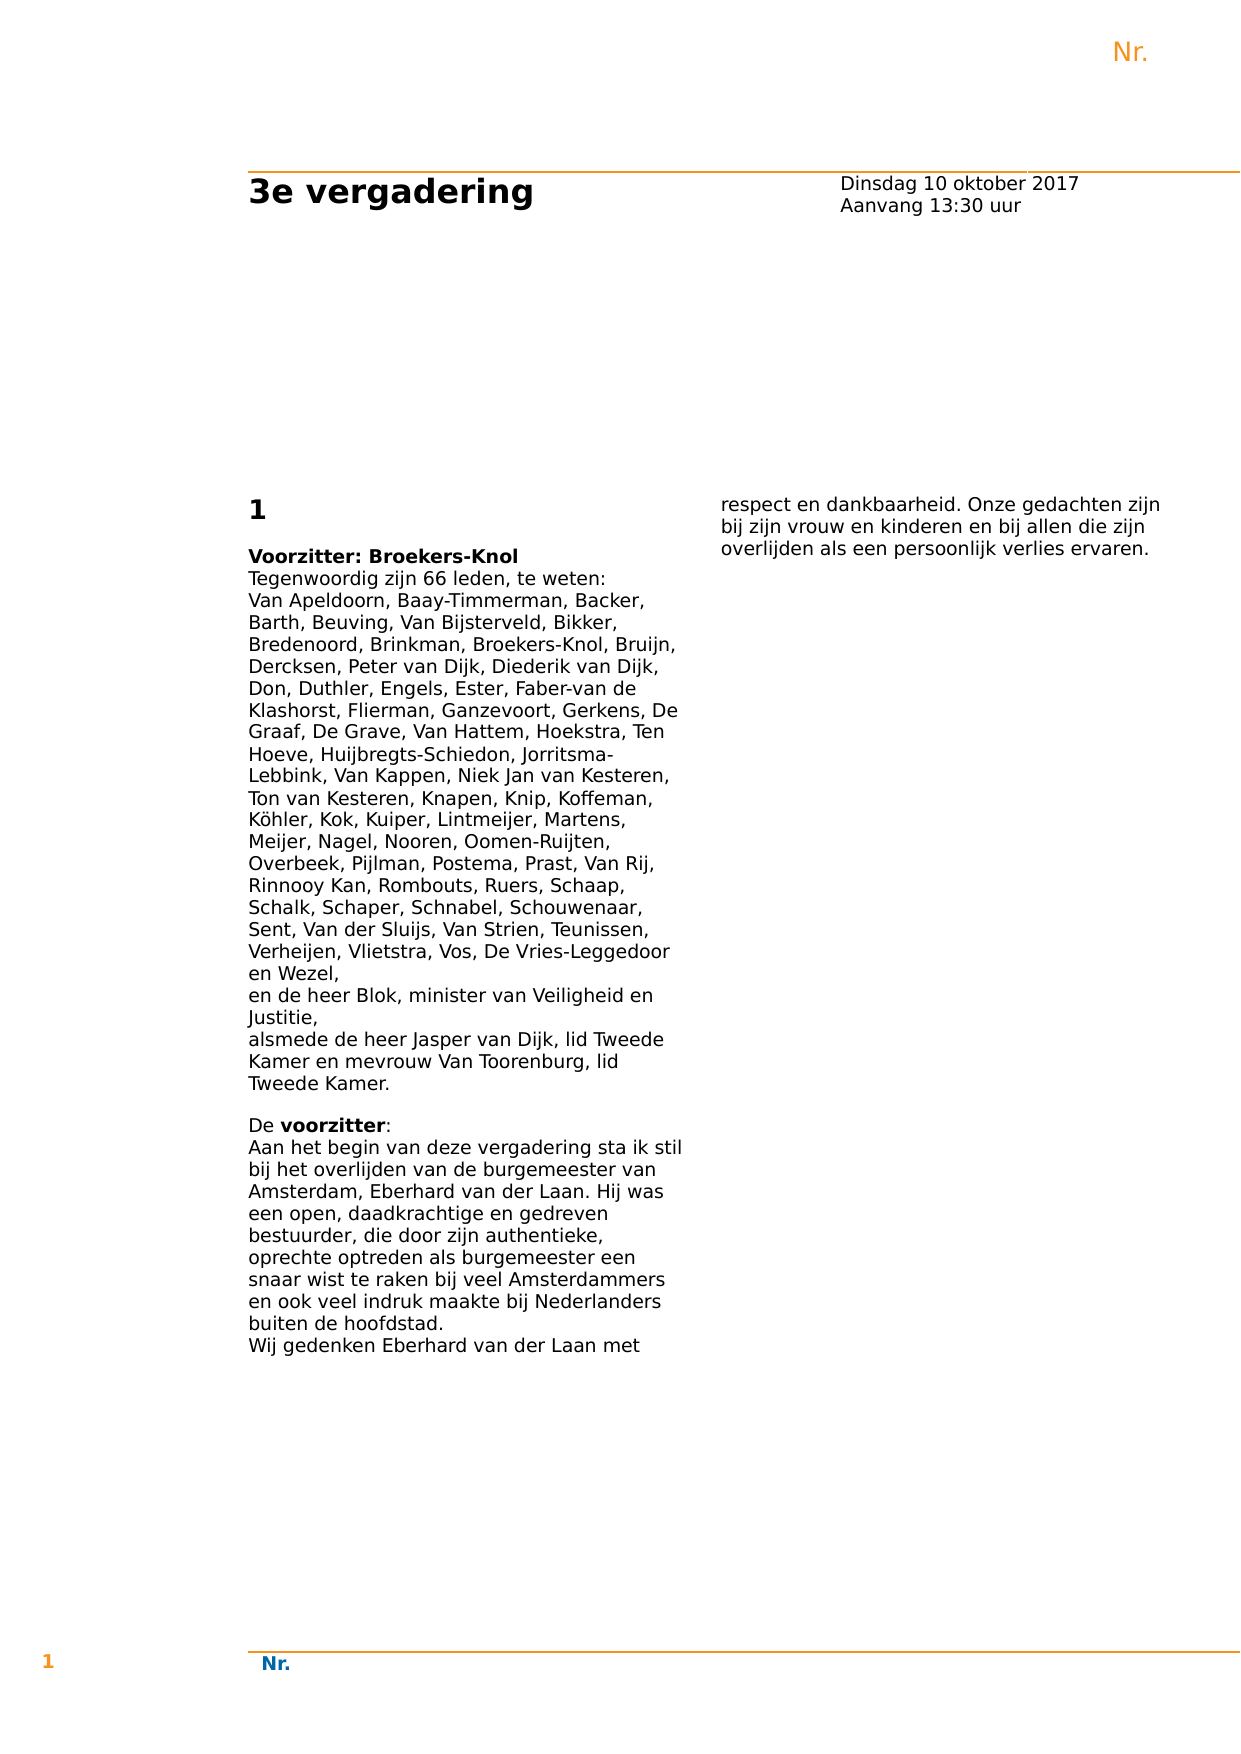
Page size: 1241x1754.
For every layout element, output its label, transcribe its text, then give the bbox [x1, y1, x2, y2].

text alsmede de heer Jasper van Dijk, lid Tweede Kamer en mevrouw Van Toorenburg, lid Tweede Kamer. [248, 1029, 691, 1095]
text Van Apeldoorn, Baay-Timmerman, Backer, Barth, Beuving, Van Bijsterveld, Bikker, Bredenoord, Brinkman, Broekers-Knol, Bruijn, Dercksen, Peter van Dijk, Diederik van Dijk, Don, Duthler, Engels, Ester, Faber-van de Klashorst, Flierman, Ganzevoort, Gerkens, De Graaf, De Grave, Van Hattem, Hoekstra, Ten Hoeve, Huijbregts-Schiedon, Jorritsma-Lebbink, Van Kappen, Niek Jan van Kesteren, Ton van Kesteren, Knapen, Knip, Koffeman, Köhler, Kok, Kuiper, Lintmeijer, Martens, Meijer, Nagel, Nooren, Oomen-Ruijten, Overbeek, Pijlman, Postema, Prast, Van Rij, Rinnooy Kan, Rombouts, Ruers, Schaap, Schalk, Schaper, Schnabel, Schouwenaar, Sent, Van der Sluijs, Van Strien, Teunissen, Verheijen, Vlietstra, Vos, De Vries-Leggedoor en Wezel, [248, 589, 691, 985]
text Voorzitter: Broekers-Knol [248, 546, 691, 568]
title 1 [248, 494, 691, 526]
text respect en dankbaarheid. Onze gedachten zijn bij zijn vrouw en kinderen en bij allen die zijn overlijden als een persoonlijk verlies ervaren. [721, 494, 1163, 560]
text en de heer Blok, minister van Veiligheid en Justitie, [248, 985, 691, 1029]
text Wij gedenken Eberhard van der Laan met [248, 1335, 691, 1357]
text Tegenwoordig zijn 66 leden, te weten: [248, 568, 691, 589]
table_header 3e vergadering [248, 173, 840, 217]
text Aan het begin van deze vergadering sta ik stil bij het overlijden van de burgemeester van Amsterdam, Eberhard van der Laan. Hij was een open, daadkrachtige en gedreven bestuurder, die door zijn authentieke, oprechte optreden als burgemeester een snaar wist te raken bij veel Amsterdammers en ook veel indruk maakte bij Nederlanders buiten de hoofdstad. [248, 1137, 691, 1335]
text De voorzitter: [248, 1115, 691, 1137]
table_cell Aanvang 13:30 uur [840, 195, 1163, 217]
table_header Dinsdag 10 oktober 2017 [840, 173, 1163, 195]
